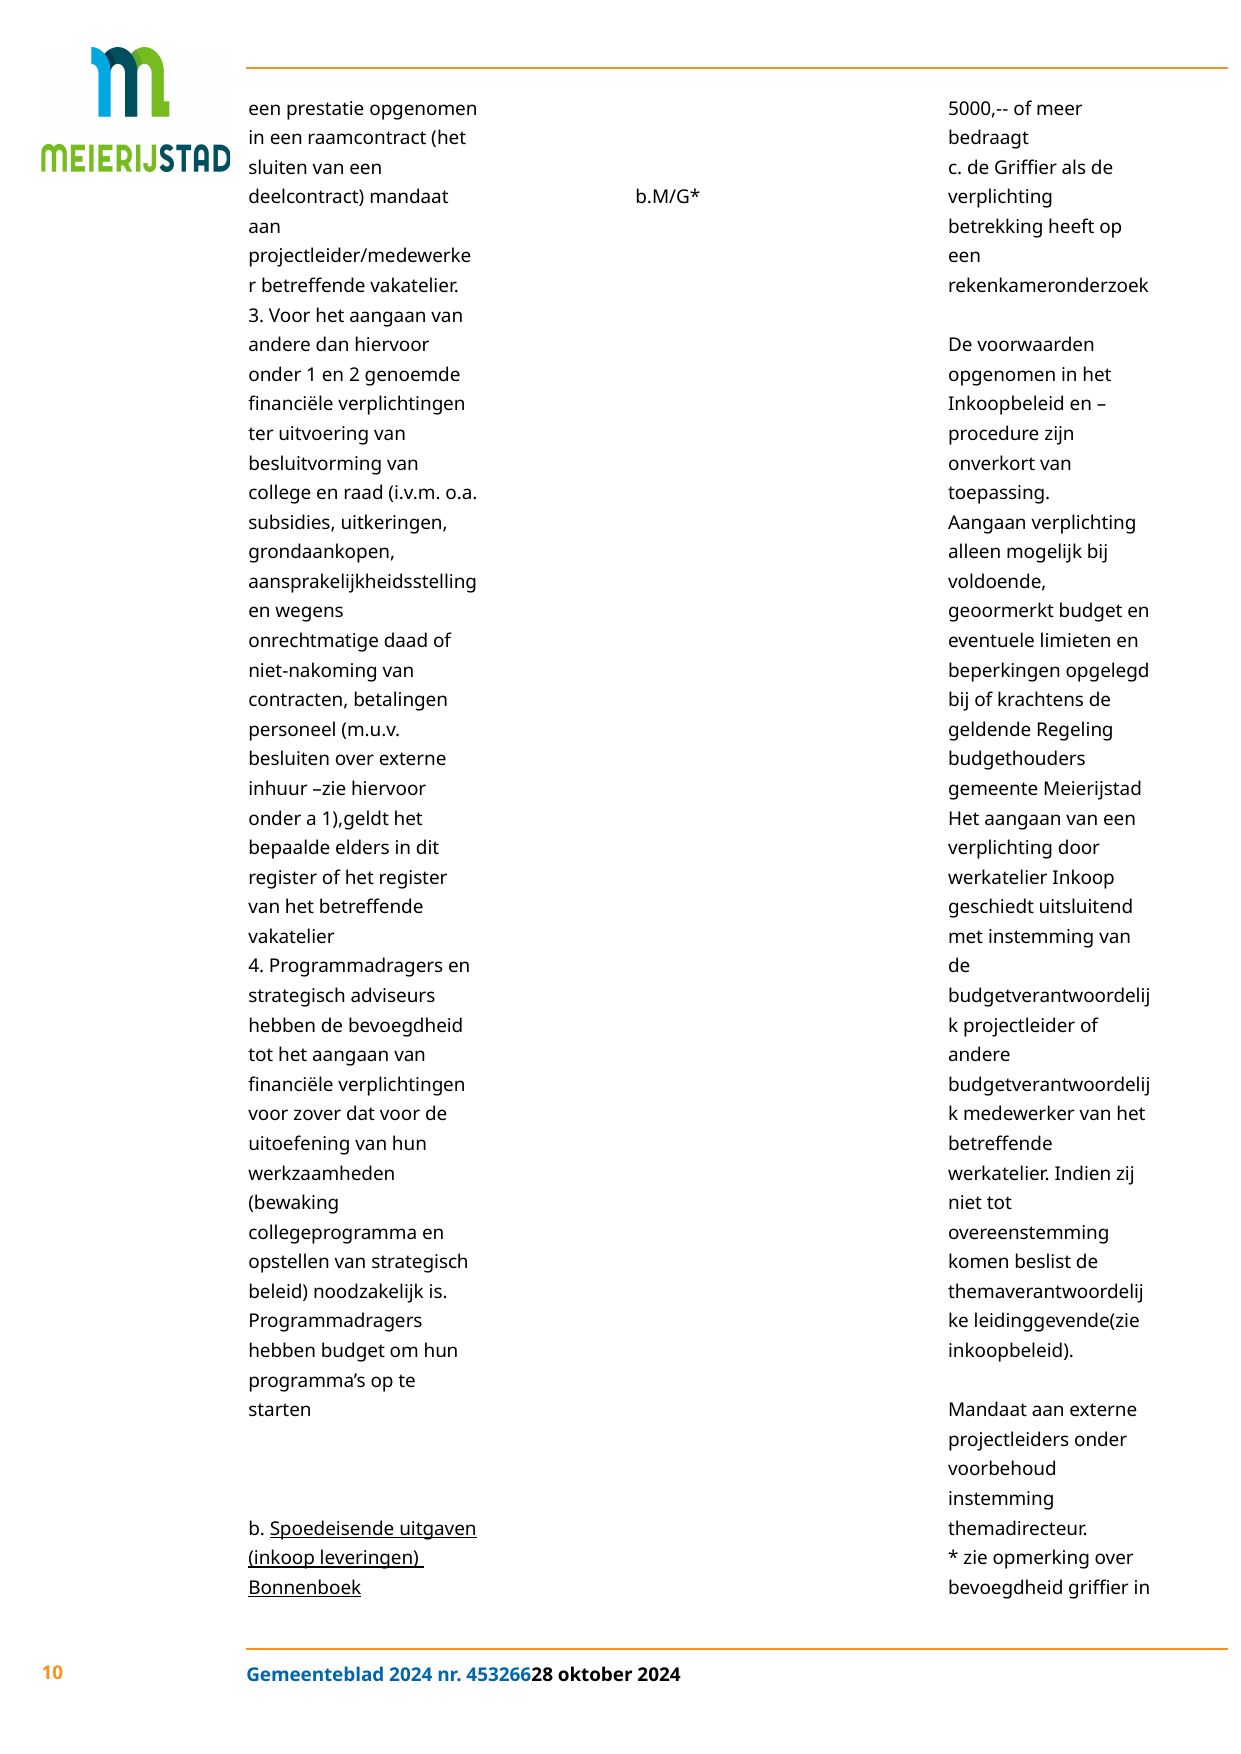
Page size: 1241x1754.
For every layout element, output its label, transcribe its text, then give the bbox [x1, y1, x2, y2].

picture [41, 47, 231, 172]
table_header [479, 95, 635, 1600]
table_header b.M/G* [635, 95, 791, 1600]
table_header 5000,-- of meer bedraagt c. de Griffier als de verplichting betrekking heeft op een rekenkameronderzoek De voorwaarden opgenomen in het Inkoopbeleid en –procedure zijn onverkort van toepassing. Aangaan verplichting alleen mogelijk bij voldoende, geoormerkt budget en eventuele limieten en beperkingen opgelegd bij of krachtens de geldende Regeling budgethouders gemeente Meierijstad Het aangaan van een verplichting door werkatelier Inkoop geschiedt uitsluitend met instemming van de budgetverantwoordelijk projectleider of andere budgetverantwoordelijk medewerker van het betreffende werkatelier. Indien zij niet tot overeenstemming komen beslist de themaverantwoordelijke leidinggevende(zie inkoopbeleid). Mandaat aan externe projectleiders onder voorbehoud instemming themadirecteur. * zie opmerking over bevoegdheid griffier in [948, 95, 1152, 1600]
table_header een prestatie opgenomen in een raamcontract (het sluiten van een deelcontract) mandaat aan projectleider/medewerker betreffende vakatelier. 3. Voor het aangaan van andere dan hiervoor onder 1 en 2 genoemde financiële verplichtingen ter uitvoering van besluitvorming van college en raad (i.v.m. o.a. subsidies, uitkeringen, grondaankopen, aansprakelijkheidsstellingen wegens onrechtmatige daad of niet-nakoming van contracten, betalingen personeel (m.u.v. besluiten over externe inhuur –zie hiervoor onder a 1),geldt het bepaalde elders in dit register of het register van het betreffende vakatelier 4. Programmadragers en strategisch adviseurs hebben de bevoegdheid tot het aangaan van financiële verplichtingen voor zover dat voor de uitoefening van hun werkzaamheden (bewaking collegeprogramma en opstellen van strategisch beleid) noodzakelijk is. Programmadragers hebben budget om hun programma’s op te starten b. Spoedeisende uitgaven (inkoop leveringen) Bonnenboek [248, 95, 479, 1600]
table_header [791, 95, 948, 1600]
